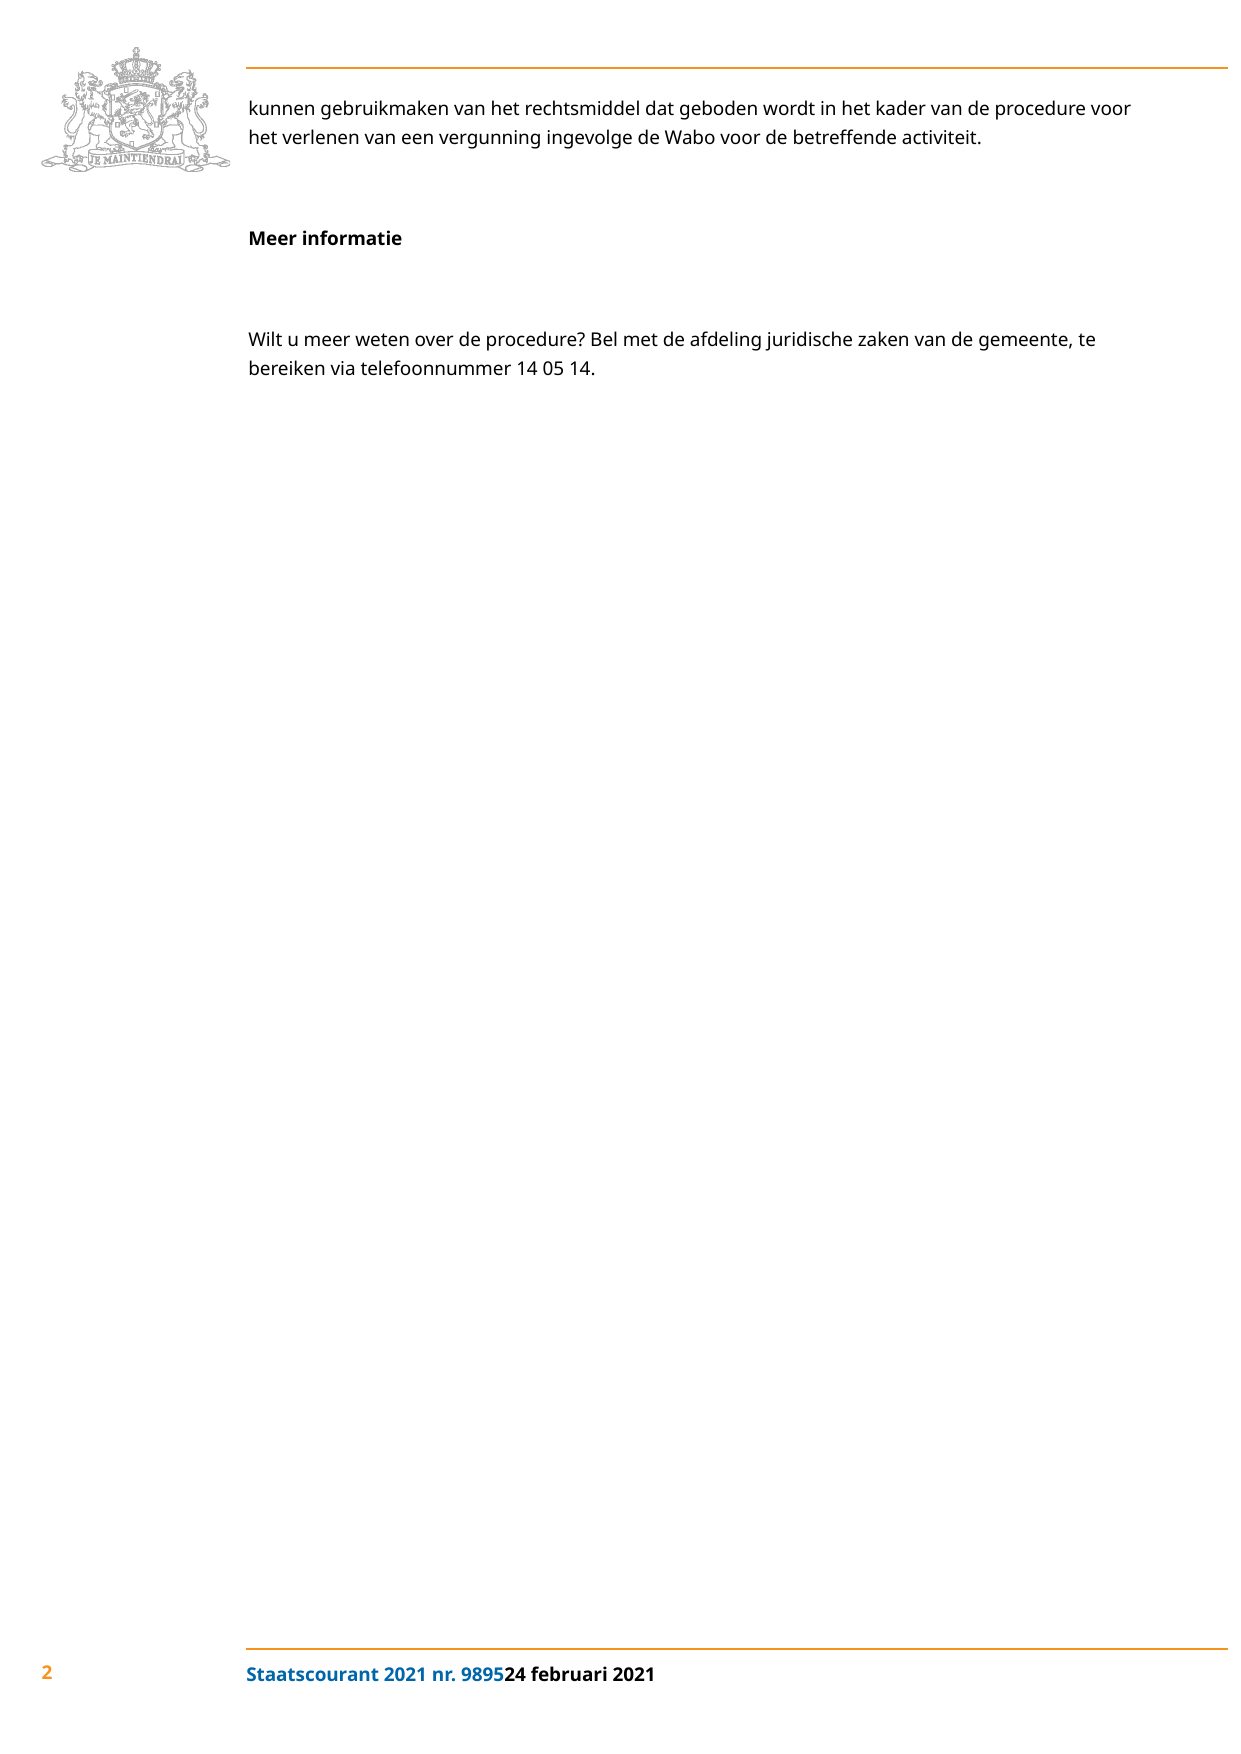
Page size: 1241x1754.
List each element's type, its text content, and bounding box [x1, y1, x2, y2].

text Meer informatie [248, 225, 1152, 251]
picture [41, 47, 231, 172]
text kunnen gebruikmaken van het rechtsmiddel dat geboden wordt in het kader van de procedure voor het verlenen van een vergunning ingevolge de Wabo voor de betreffende activiteit. [248, 95, 1152, 150]
text Wilt u meer weten over de procedure? Bel met de afdeling juridische zaken van de gemeente, te bereiken via telefoonnummer 14 05 14. [248, 326, 1152, 381]
